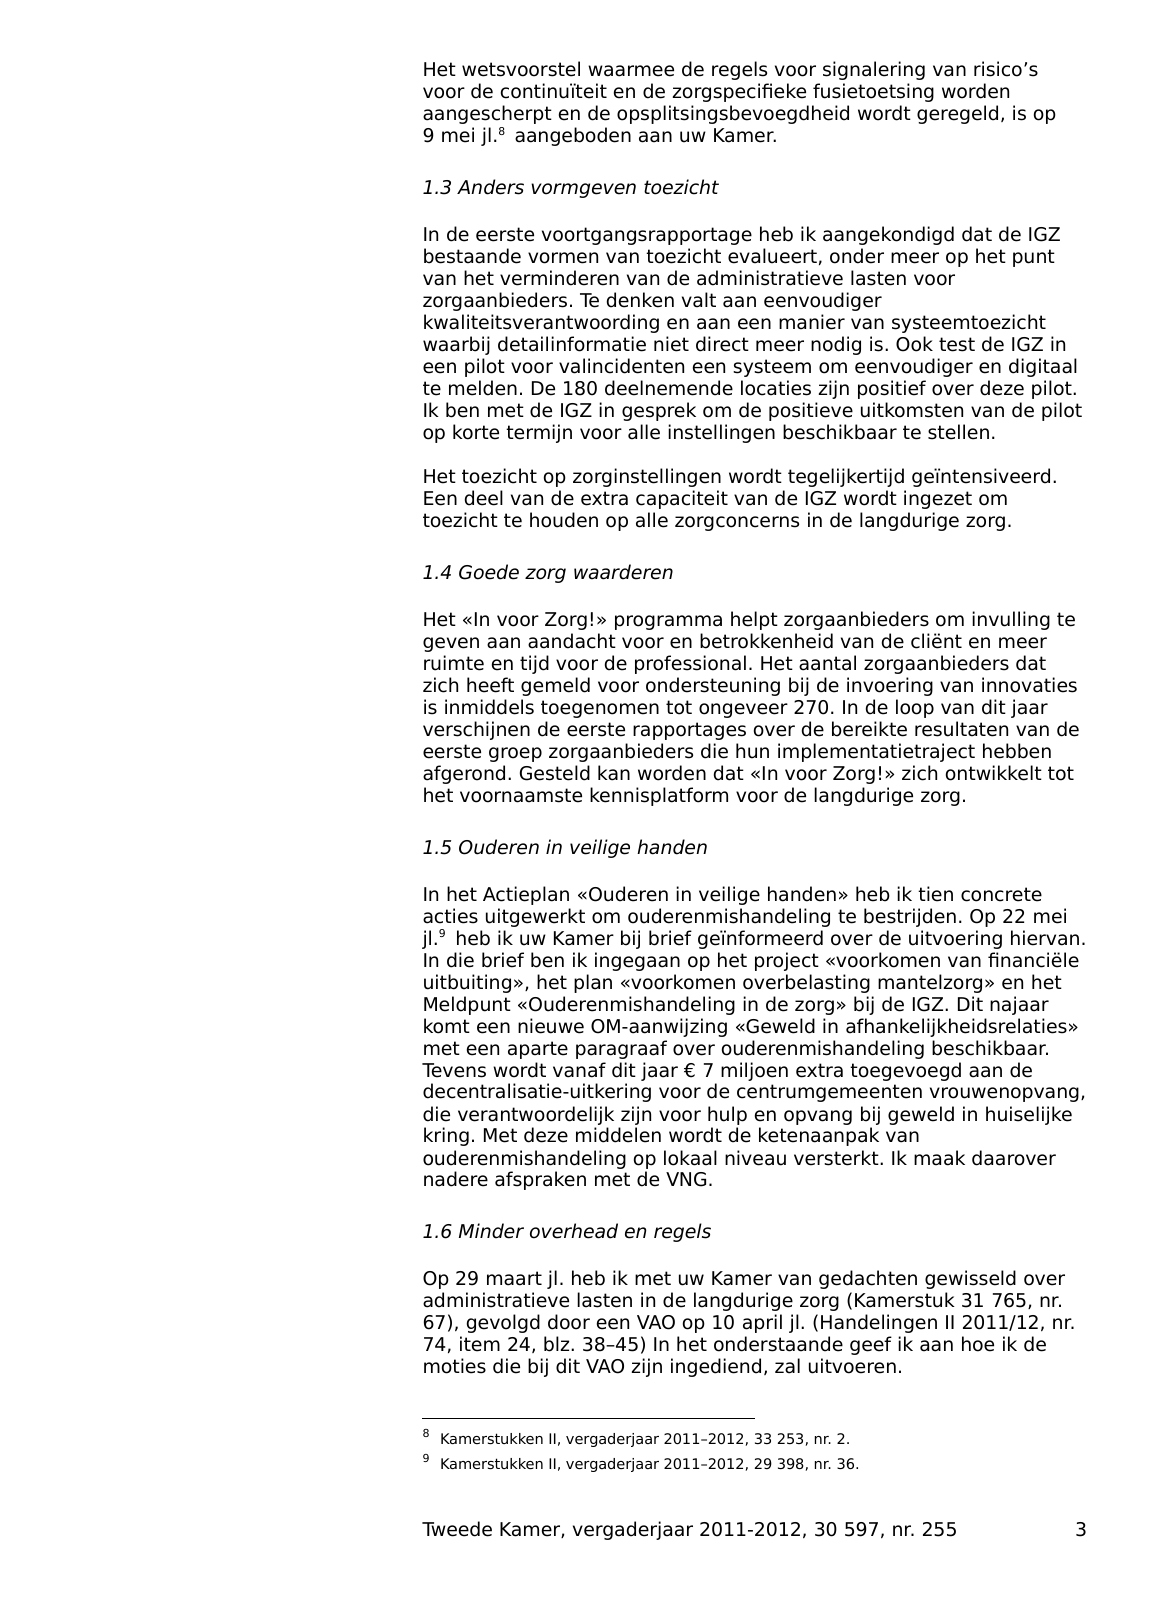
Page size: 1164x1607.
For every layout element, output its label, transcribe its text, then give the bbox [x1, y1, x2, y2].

text Het «In voor Zorg!» programma helpt zorgaanbieders om invulling te geven aan aandacht voor en betrokkenheid van de cliënt en meer ruimte en tijd voor de professional. Het aantal zorgaanbieders dat zich heeft gemeld voor ondersteuning bij de invoering van innovaties is inmiddels toegenomen tot ongeveer 270. In de loop van dit jaar verschijnen de eerste rapportages over de bereikte resultaten van de eerste groep zorgaanbieders die hun implementatietraject hebben afgerond. Gesteld kan worden dat «In voor Zorg!» zich ontwikkelt tot het voornaamste kennisplatform voor de langdurige zorg. [422, 609, 1087, 807]
subtitle 1.3 Anders vormgeven toezicht [422, 177, 1087, 199]
subtitle 1.4 Goede zorg waarderen [422, 562, 1087, 584]
text Het wetsvoorstel waarmee de regels voor signalering van risico’s voor de continuïteit en de zorgspecifieke fusietoetsing worden aangescherpt en de opsplitsingsbevoegdheid wordt geregeld, is op 9 mei jl. aangeboden aan uw Kamer. [422, 59, 1087, 147]
text Kamerstukken II, vergaderjaar 2011–2012, 33 253, nr. 2. [422, 1427, 1087, 1449]
text In de eerste voortgangsrapportage heb ik aangekondigd dat de IGZ bestaande vormen van toezicht evalueert, onder meer op het punt van het verminderen van de administratieve lasten voor zorgaanbieders. Te denken valt aan eenvoudiger kwaliteitsverantwoording en aan een manier van systeemtoezicht waarbij detailinformatie niet direct meer nodig is. Ook test de IGZ in een pilot voor valincidenten een systeem om eenvoudiger en digitaal te melden. De 180 deelnemende locaties zijn positief over deze pilot. Ik ben met de IGZ in gesprek om de positieve uitkomsten van de pilot op korte termijn voor alle instellingen beschikbaar te stellen. [422, 224, 1087, 444]
subtitle 1.6 Minder overhead en regels [422, 1221, 1087, 1243]
text In het Actieplan «Ouderen in veilige handen» heb ik tien concrete acties uitgewerkt om ouderenmishandeling te bestrijden. Op 22 mei jl. heb ik uw Kamer bij brief geïnformeerd over de uitvoering hiervan. In die brief ben ik ingegaan op het project «voorkomen van financiële uitbuiting», het plan «voorkomen overbelasting mantelzorg» en het Meldpunt «Ouderenmishandeling in de zorg» bij de IGZ. Dit najaar komt een nieuwe OM-aanwijzing «Geweld in afhankelijkheidsrelaties» met een aparte paragraaf over ouderenmishandeling beschikbaar. Tevens wordt vanaf dit jaar € 7 miljoen extra toegevoegd aan de decentralisatie-uitkering voor de centrumgemeenten vrouwenopvang, die verantwoordelijk zijn voor hulp en opvang bij geweld in huiselijke kring. Met deze middelen wordt de ketenaanpak van ouderenmishandeling op lokaal niveau versterkt. Ik maak daarover nadere afspraken met de VNG. [422, 884, 1087, 1191]
text Kamerstukken II, vergaderjaar 2011–2012, 29 398, nr. 36. [422, 1452, 1087, 1474]
text Op 29 maart jl. heb ik met uw Kamer van gedachten gewisseld over administratieve lasten in de langdurige zorg (Kamerstuk 31 765, nr. 67), gevolgd door een VAO op 10 april jl. (Handelingen II 2011/12, nr. 74, item 24, blz. 38–45) In het onderstaande geef ik aan hoe ik de moties die bij dit VAO zijn ingediend, zal uitvoeren. [422, 1268, 1087, 1378]
subtitle 1.5 Ouderen in veilige handen [422, 837, 1087, 859]
text Het toezicht op zorginstellingen wordt tegelijkertijd geïntensiveerd. Een deel van de extra capaciteit van de IGZ wordt ingezet om toezicht te houden op alle zorgconcerns in de langdurige zorg. [422, 466, 1087, 532]
